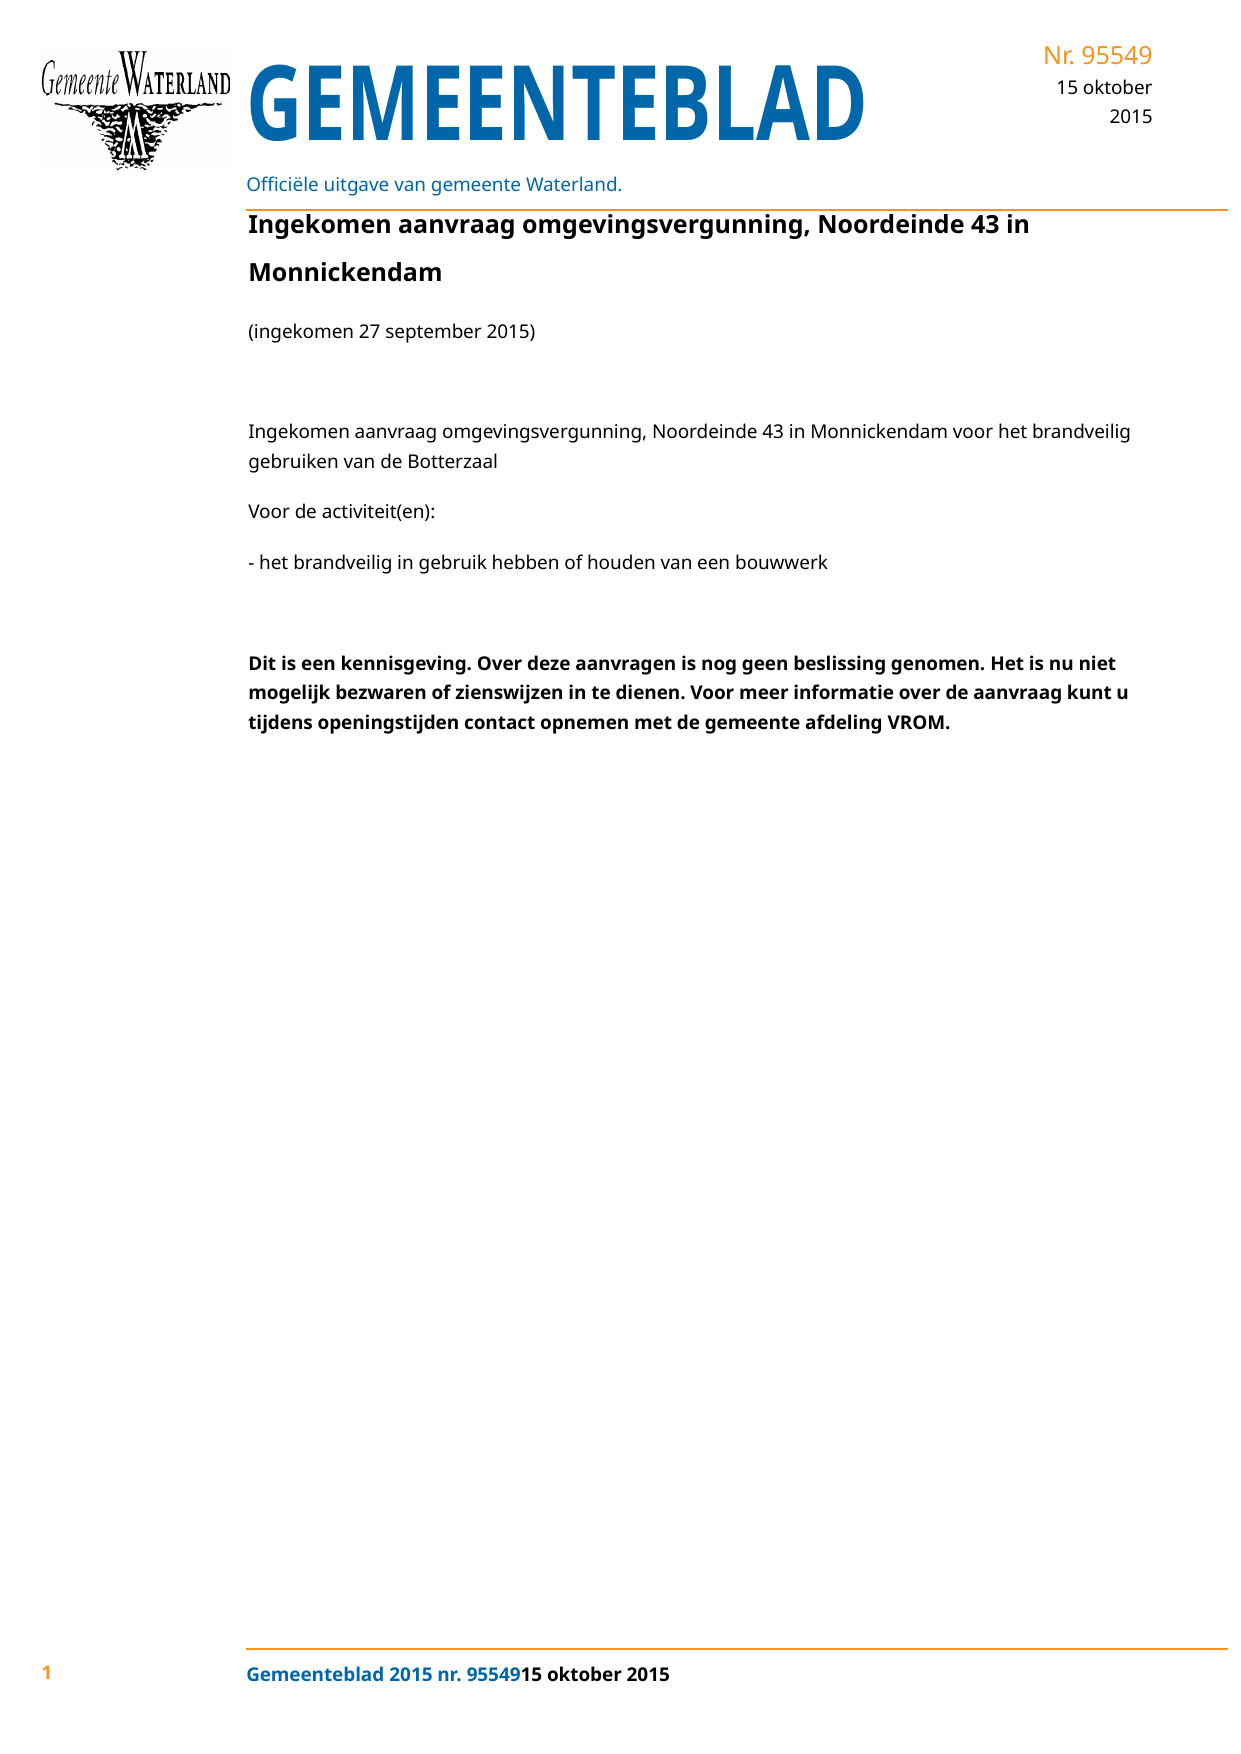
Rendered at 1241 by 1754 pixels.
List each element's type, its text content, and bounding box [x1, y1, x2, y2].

text Ingekomen aanvraag omgevingsvergunning, Noordeinde 43 in Monnickendam [248, 211, 1152, 288]
picture [41, 47, 231, 172]
text Dit is een kennisgeving. Over deze aanvragen is nog geen beslissing genomen. Het is nu niet mogelijk bezwaren of zienswijzen in te dienen. Voor meer informatie over de aanvraag kunt u tijdens openingstijden contact opnemen met de gemeente afdeling VROM. [248, 650, 1152, 735]
text Ingekomen aanvraag omgevingsvergunning, Noordeinde 43 in Monnickendam voor het brandveilig gebruiken van de Botterzaal [248, 419, 1152, 474]
text - het brandveilig in gebruik hebben of houden van een bouwwerk [248, 549, 1152, 575]
text (ingekomen 27 september 2015) [248, 318, 1152, 344]
text Voor de activiteit(en): [248, 499, 1152, 524]
